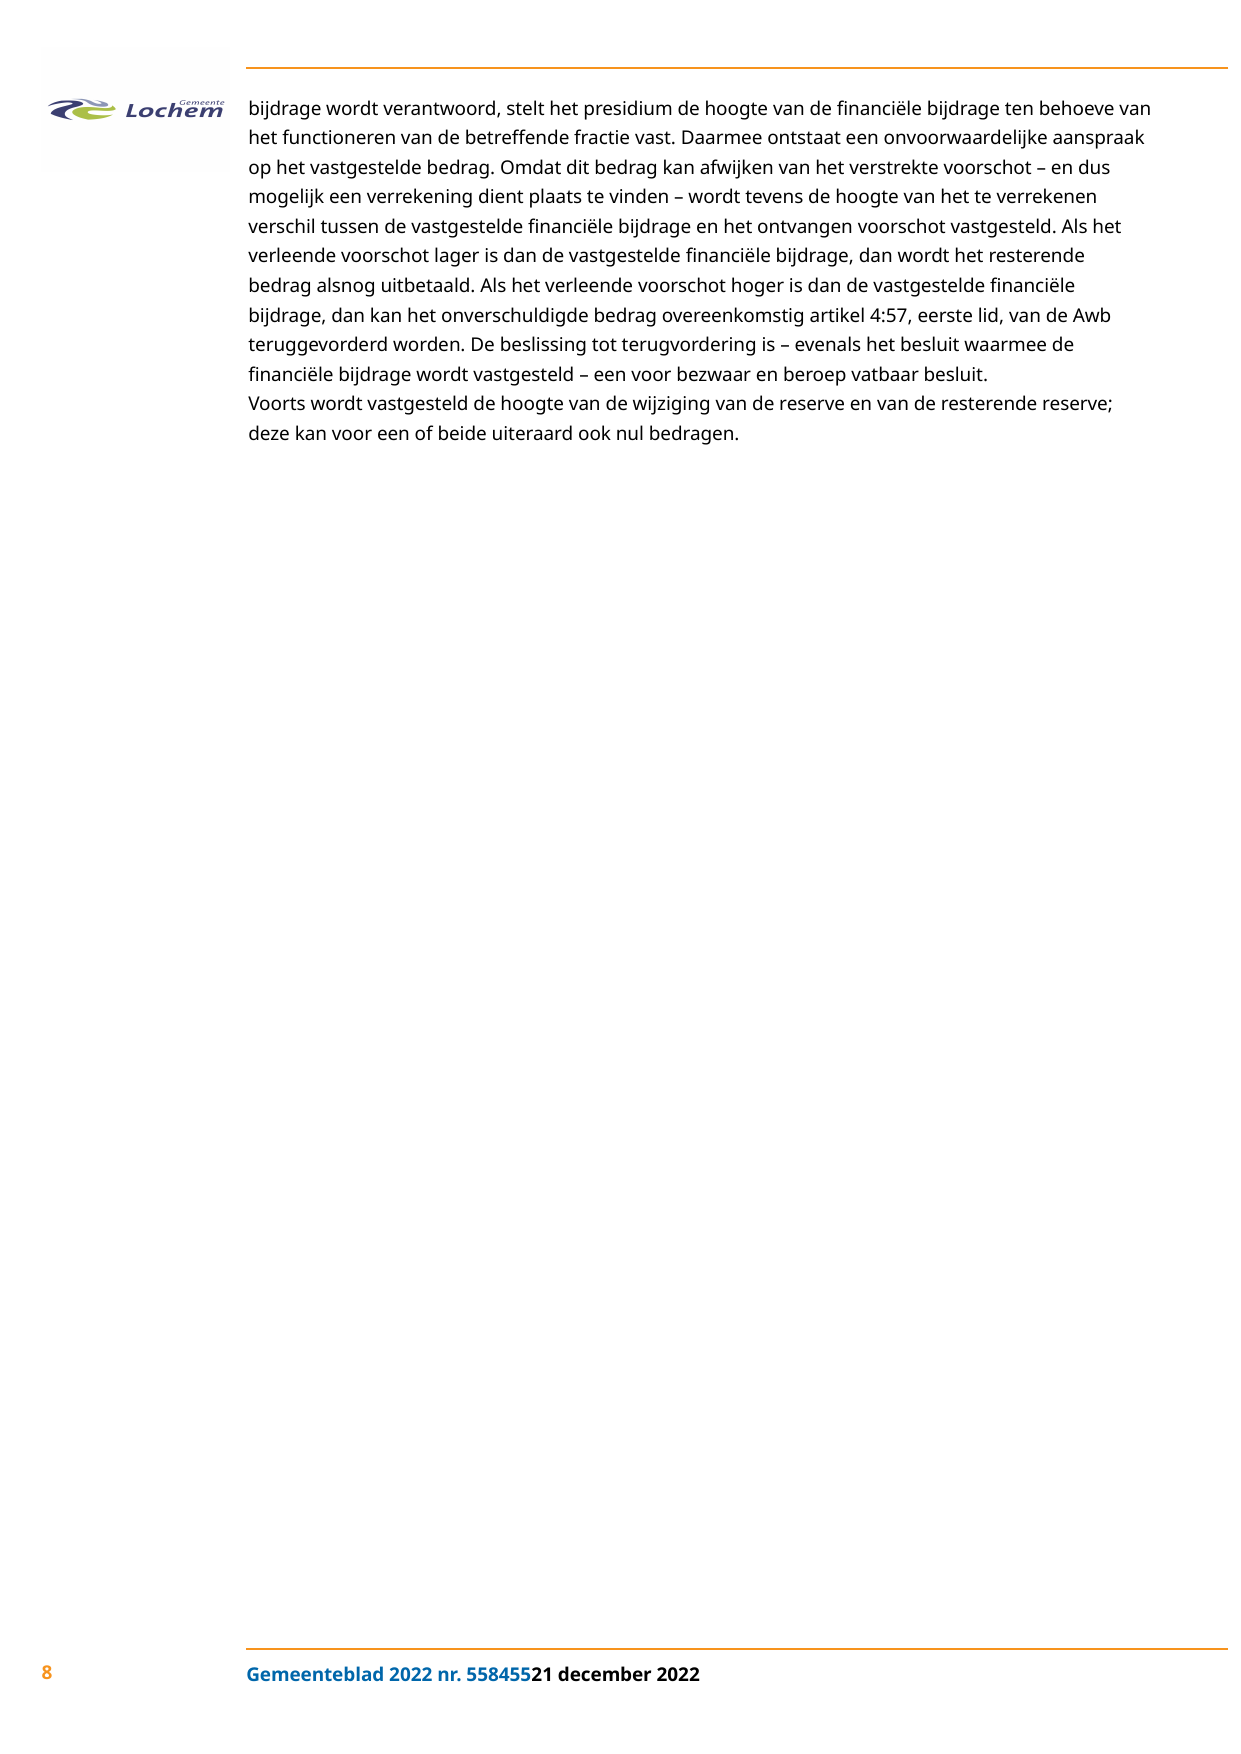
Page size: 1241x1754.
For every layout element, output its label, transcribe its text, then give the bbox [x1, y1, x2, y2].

text bijdrage wordt verantwoord, stelt het presidium de hoogte van de financiële bijdrage ten behoeve van het functioneren van de betreffende fractie vast. Daarmee ontstaat een onvoorwaardelijke aanspraak op het vastgestelde bedrag. Omdat dit bedrag kan afwijken van het verstrekte voorschot – en dus mogelijk een verrekening dient plaats te vinden – wordt tevens de hoogte van het te verrekenen verschil tussen de vastgestelde financiële bijdrage en het ontvangen voorschot vastgesteld. Als het verleende voorschot lager is dan de vastgestelde financiële bijdrage, dan wordt het resterende bedrag alsnog uitbetaald. Als het verleende voorschot hoger is dan de vastgestelde financiële bijdrage, dan kan het onverschuldigde bedrag overeenkomstig artikel 4:57, eerste lid, van de Awb teruggevorderd worden. De beslissing tot terugvordering is – evenals het besluit waarmee de financiële bijdrage wordt vastgesteld – een voor bezwaar en beroep vatbaar besluit. [248, 95, 1152, 387]
picture [41, 47, 231, 172]
text Voorts wordt vastgesteld de hoogte van de wijziging van de reserve en van de resterende reserve; deze kan voor een of beide uiteraard ook nul bedragen. [248, 391, 1152, 446]
